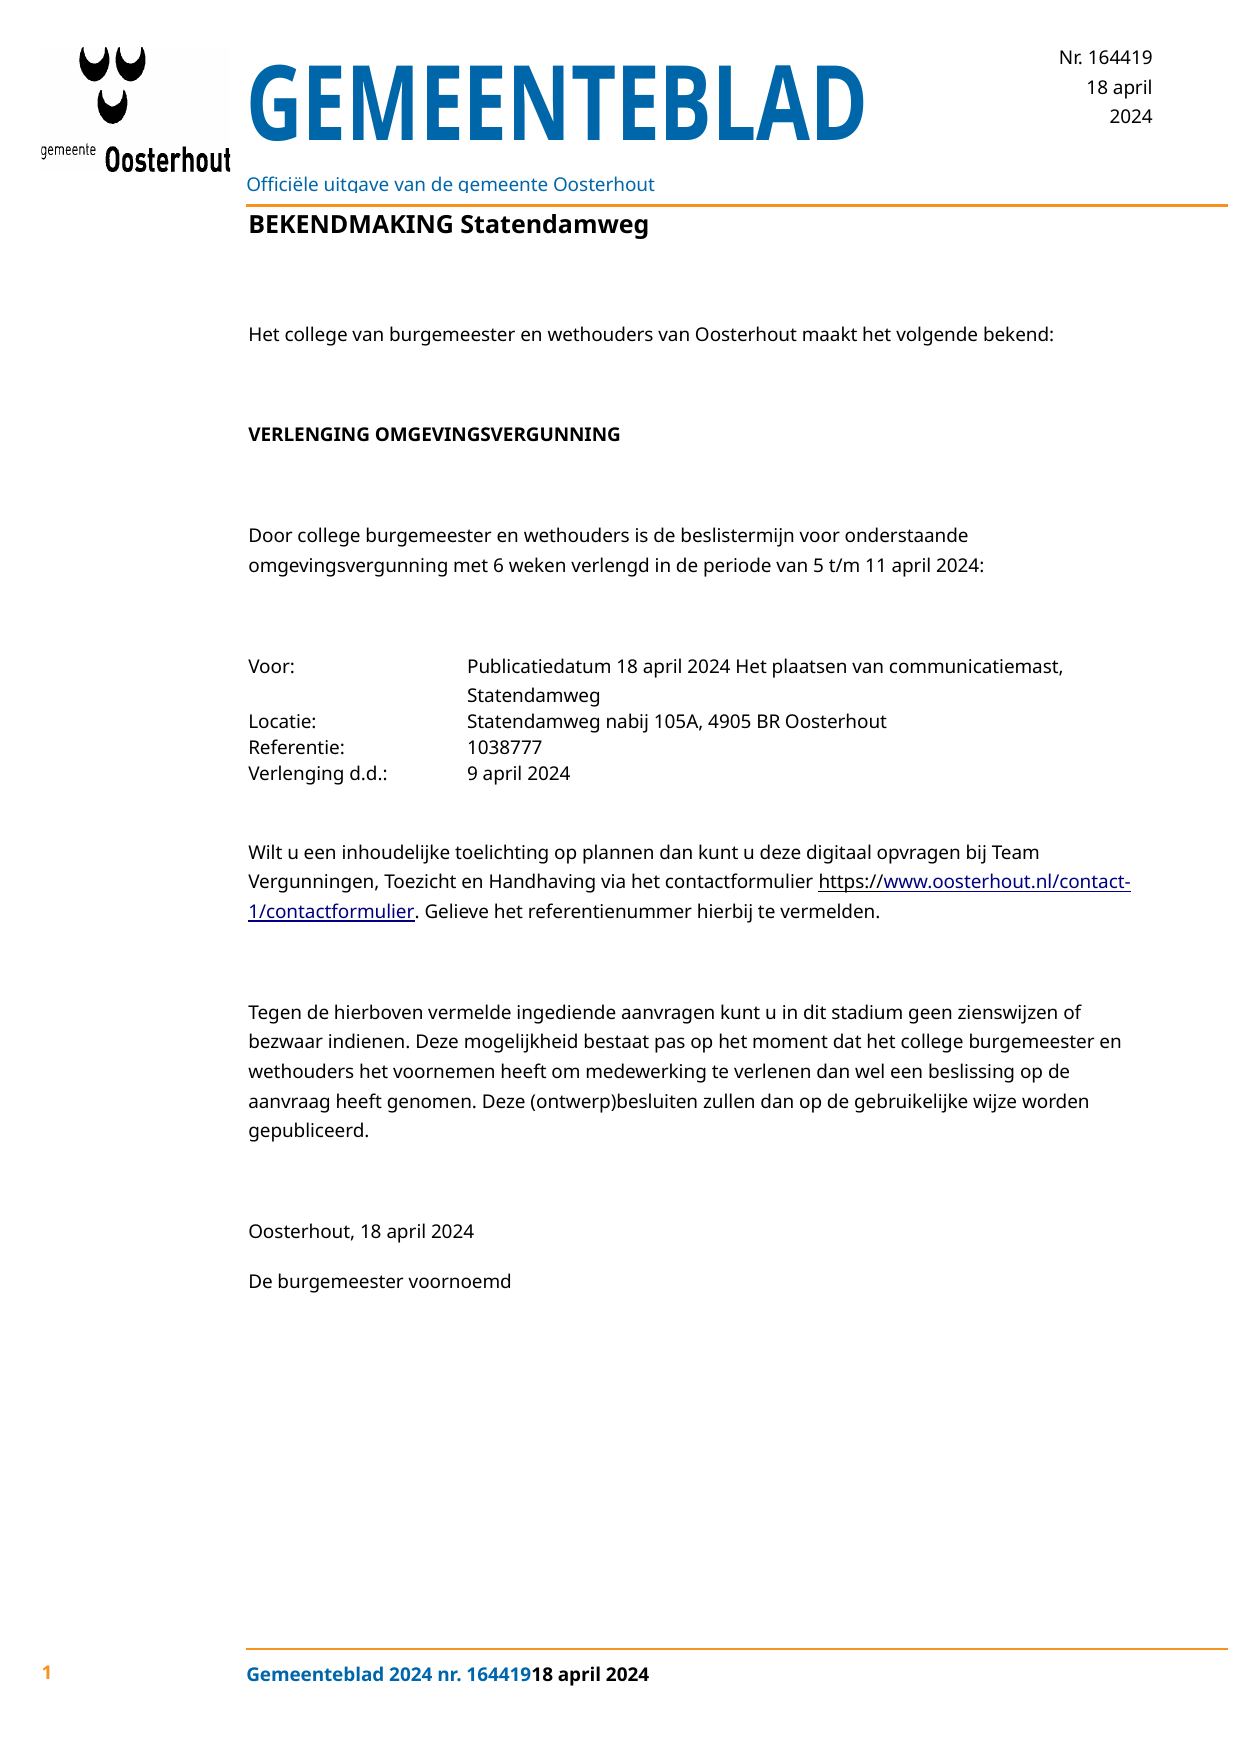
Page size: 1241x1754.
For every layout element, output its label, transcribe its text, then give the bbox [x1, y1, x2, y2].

text Oosterhout, 18 april 2024 [248, 1218, 1152, 1244]
text Wilt u een inhoudelijke toelichting op plannen dan kunt u deze digitaal opvragen bij Team Vergunningen, Toezicht en Handhaving via het contactformulier https://www.oosterhout.nl/contact-1/contactformulier. Gelieve het referentienummer hierbij te vermelden. [248, 839, 1152, 924]
text BEKENDMAKING Statendamweg [248, 207, 1152, 241]
text De burgemeester voornoemd [248, 1269, 1152, 1294]
table_cell Locatie: [248, 708, 467, 734]
table_cell 9 april 2024 [467, 760, 1152, 785]
table_cell Referentie: [248, 734, 467, 760]
picture [41, 47, 231, 172]
text VERLENGING OMGEVINGSVERGUNNING [248, 422, 1152, 447]
text Door college burgemeester en wethouders is de beslistermijn voor onderstaande omgevingsvergunning met 6 weken verlengd in de periode van 5 t/m 11 april 2024: [248, 522, 1152, 578]
table_cell Statendamweg nabij 105A, 4905 BR Oosterhout [467, 708, 1152, 734]
table_header Voor: [248, 653, 467, 708]
text Tegen de hierboven vermelde ingediende aanvragen kunt u in dit stadium geen zienswijzen of bezwaar indienen. Deze mogelijkheid bestaat pas op het moment dat het college burgemeester en wethouders het voornemen heeft om medewerking te verlenen dan wel een beslissing op de aanvraag heeft genomen. Deze (ontwerp)besluiten zullen dan op de gebruikelijke wijze worden gepubliceerd. [248, 999, 1152, 1143]
text Het college van burgemeester en wethouders van Oosterhout maakt het volgende bekend: [248, 321, 1152, 346]
table_header Publicatiedatum 18 april 2024 Het plaatsen van communicatiemast, Statendamweg [467, 653, 1152, 708]
table_cell 1038777 [467, 734, 1152, 760]
table_cell Verlenging d.d.: [248, 760, 467, 785]
